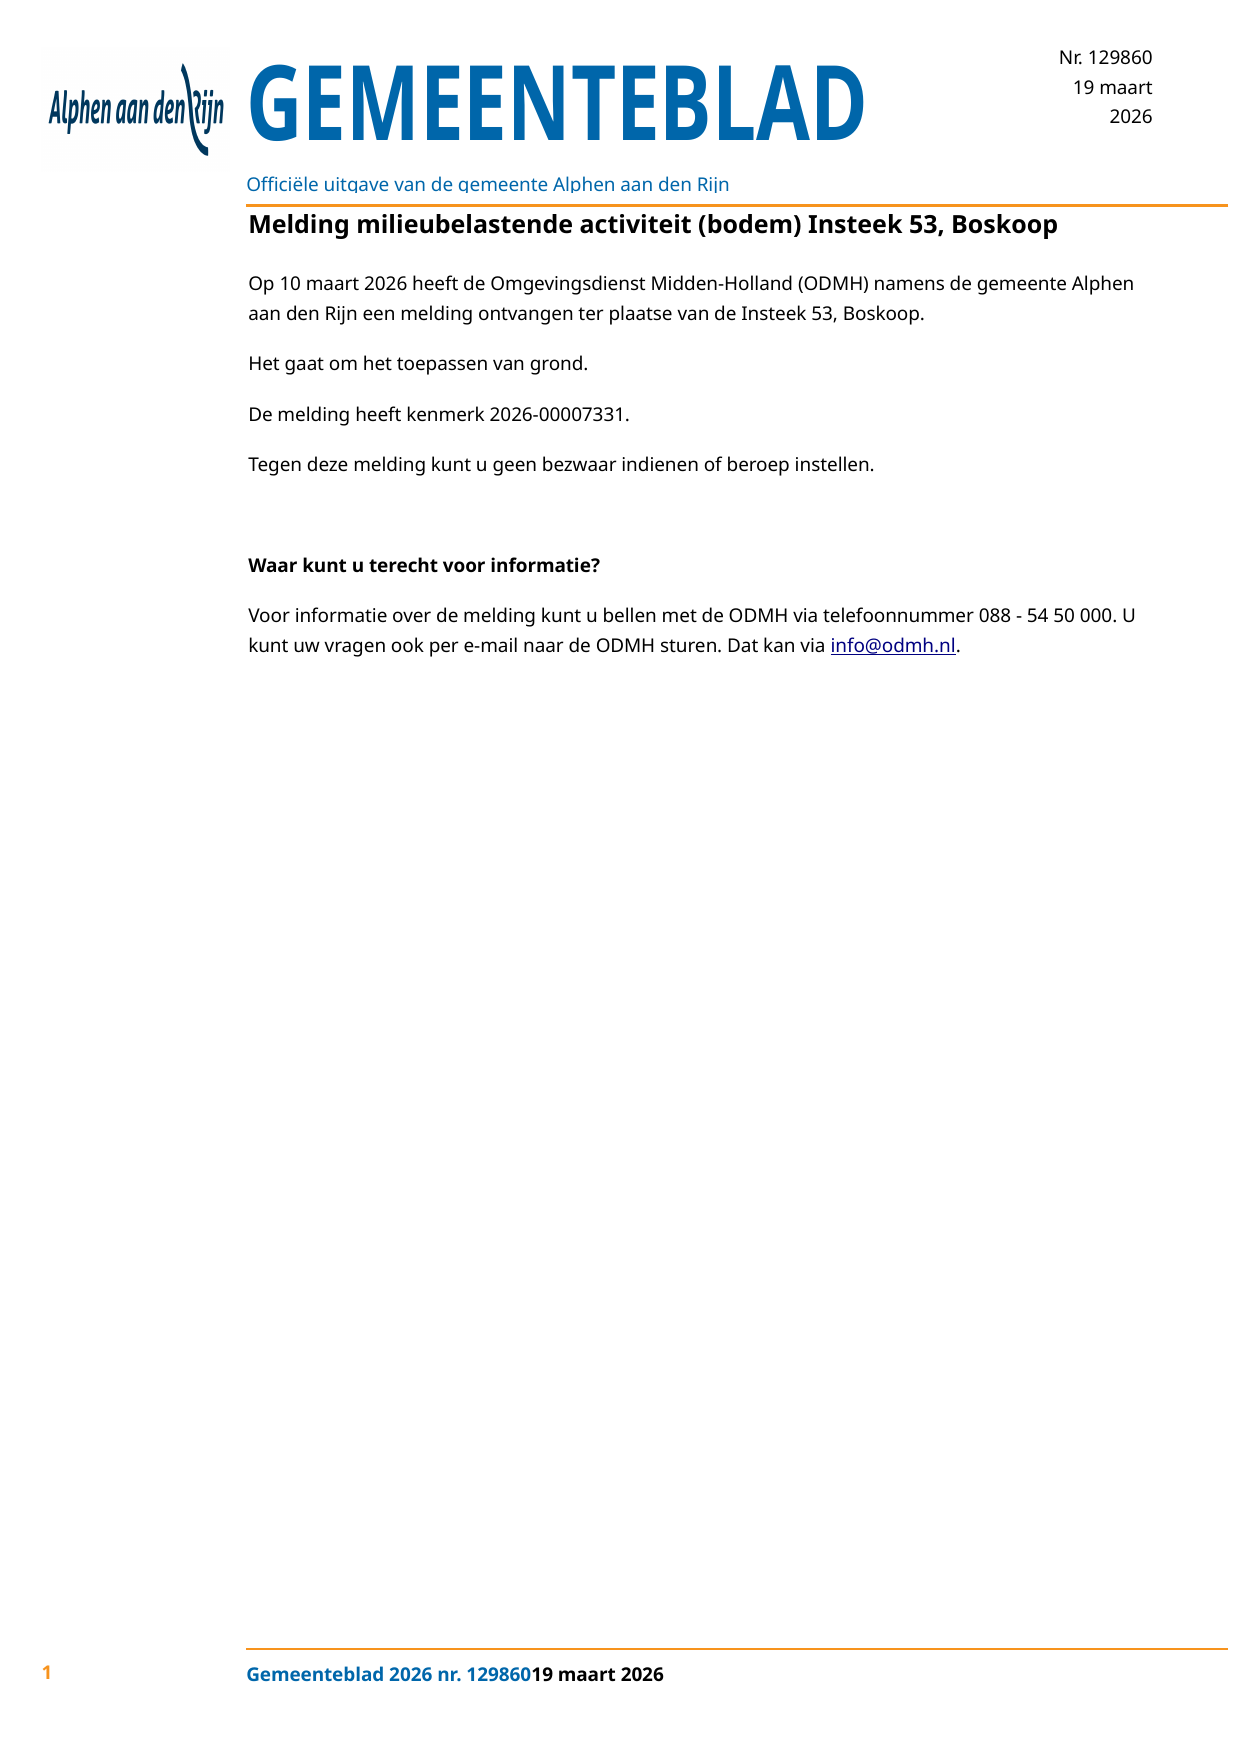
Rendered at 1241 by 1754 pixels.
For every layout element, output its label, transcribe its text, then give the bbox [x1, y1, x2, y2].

text Melding milieubelastende activiteit (bodem) Insteek 53, Boskoop [248, 207, 1152, 241]
text De melding heeft kenmerk 2026-00007331. [248, 401, 1152, 426]
text Het gaat om het toepassen van grond. [248, 350, 1152, 376]
picture [41, 47, 231, 172]
text Waar kunt u terecht voor informatie? [248, 552, 1152, 578]
text Voor informatie over de melding kunt u bellen met de ODMH via telefoonnummer 088 - 54 50 000. U kunt uw vragen ook per e-mail naar de ODMH sturen. Dat kan via info@odmh.nl. [248, 602, 1152, 658]
text Op 10 maart 2026 heeft de Omgevingsdienst Midden-Holland (ODMH) namens de gemeente Alphen aan den Rijn een melding ontvangen ter plaatse van de Insteek 53, Boskoop. [248, 270, 1152, 326]
text Tegen deze melding kunt u geen bezwaar indienen of beroep instellen. [248, 451, 1152, 477]
